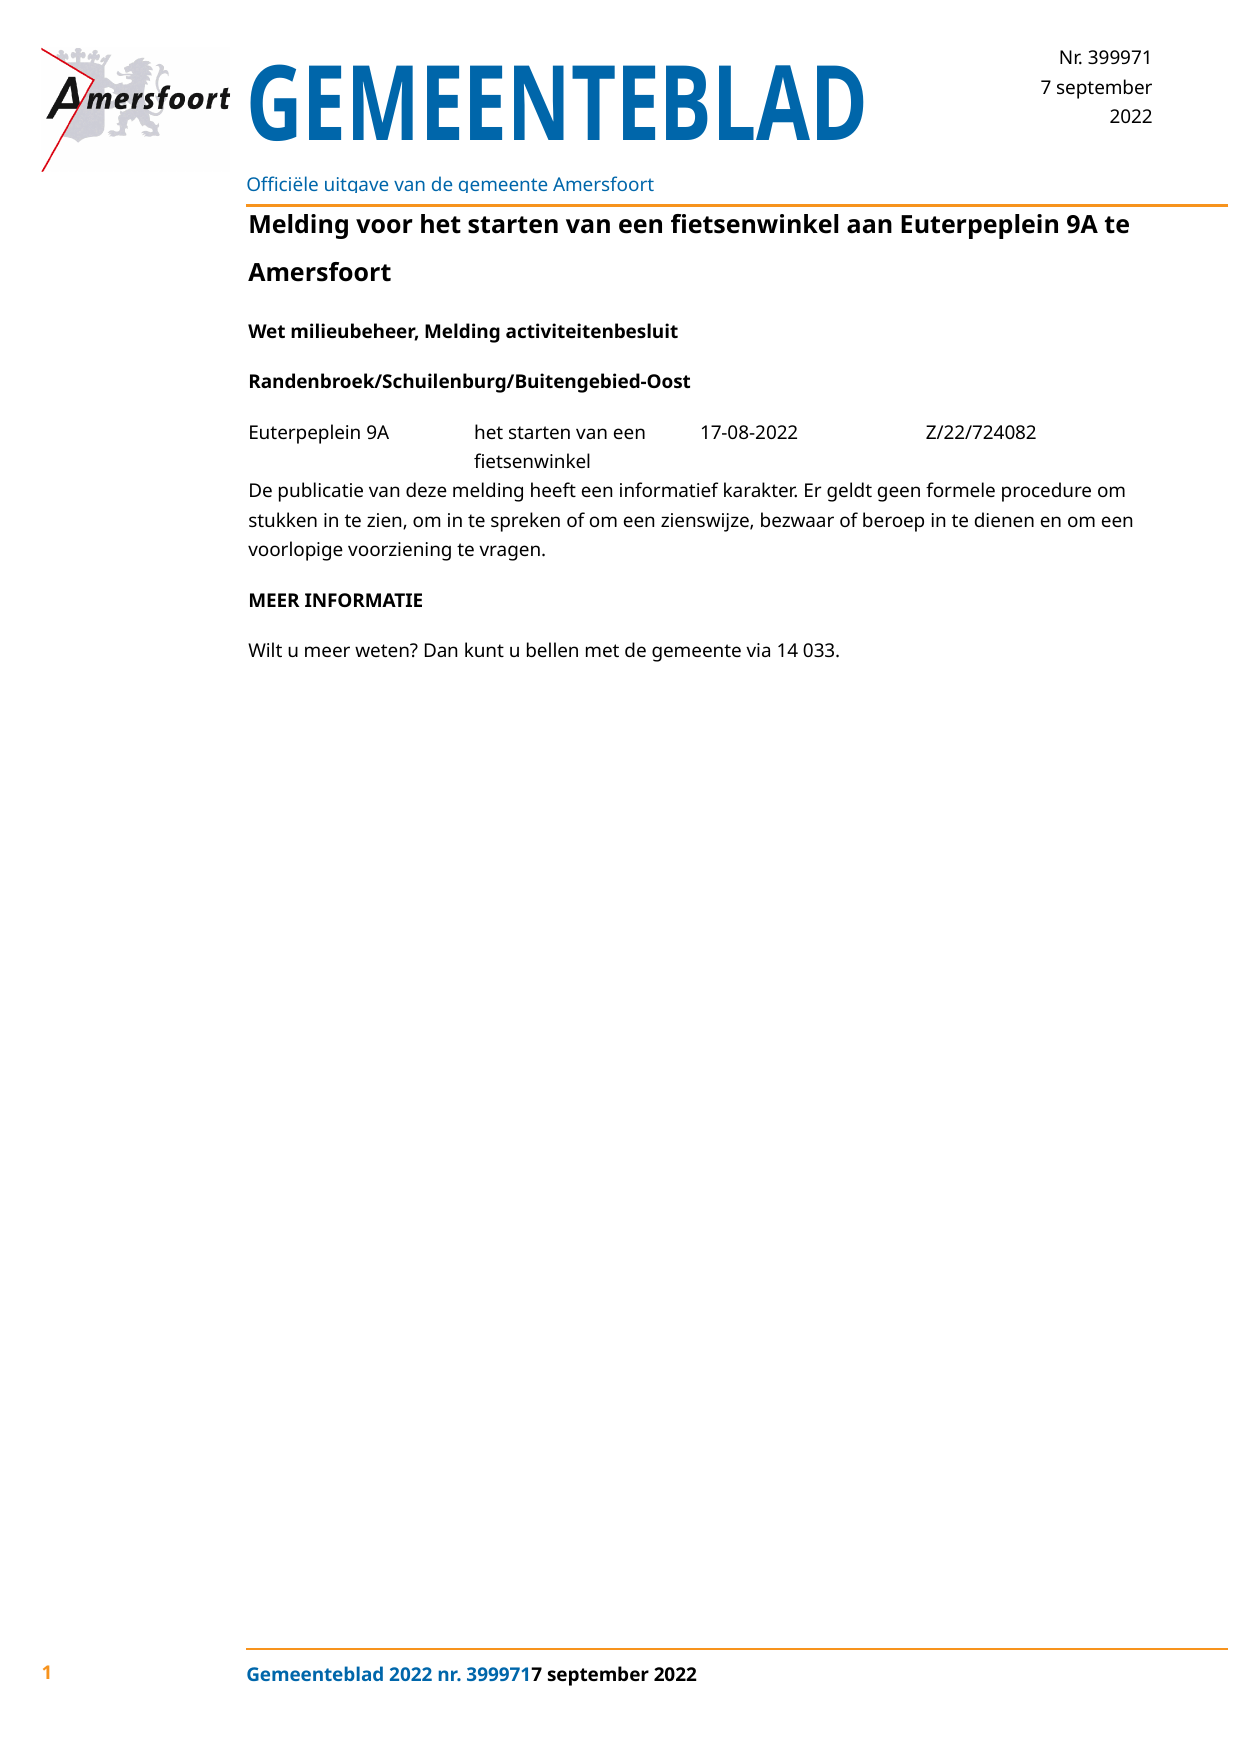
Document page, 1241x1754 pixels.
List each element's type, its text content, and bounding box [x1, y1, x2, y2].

text Wilt u meer weten? Dan kunt u bellen met de gemeente via 14 033. [248, 637, 1152, 663]
text De publicatie van deze melding heeft een informatief karakter. Er geldt geen formele procedure om stukken in te zien, om in te spreken of om een zienswijze, bezwaar of beroep in te dienen en om een voorlopige voorziening te vragen. [248, 477, 1152, 562]
text Randenbroek/Schuilenburg/Buitengebied-Oost [248, 368, 1152, 394]
picture [41, 47, 231, 172]
table_header Z/22/724082 [926, 419, 1152, 474]
table_header 17-08-2022 [700, 419, 926, 474]
text MEER INFORMATIE [248, 587, 1152, 613]
table_header Euterpeplein 9A [248, 419, 474, 474]
text Wet milieubeheer, Melding activiteitenbesluit [248, 318, 1152, 344]
text Melding voor het starten van een fietsenwinkel aan Euterpeplein 9A te Amersfoort [248, 207, 1152, 288]
table_header het starten van een fietsenwinkel [474, 419, 700, 474]
